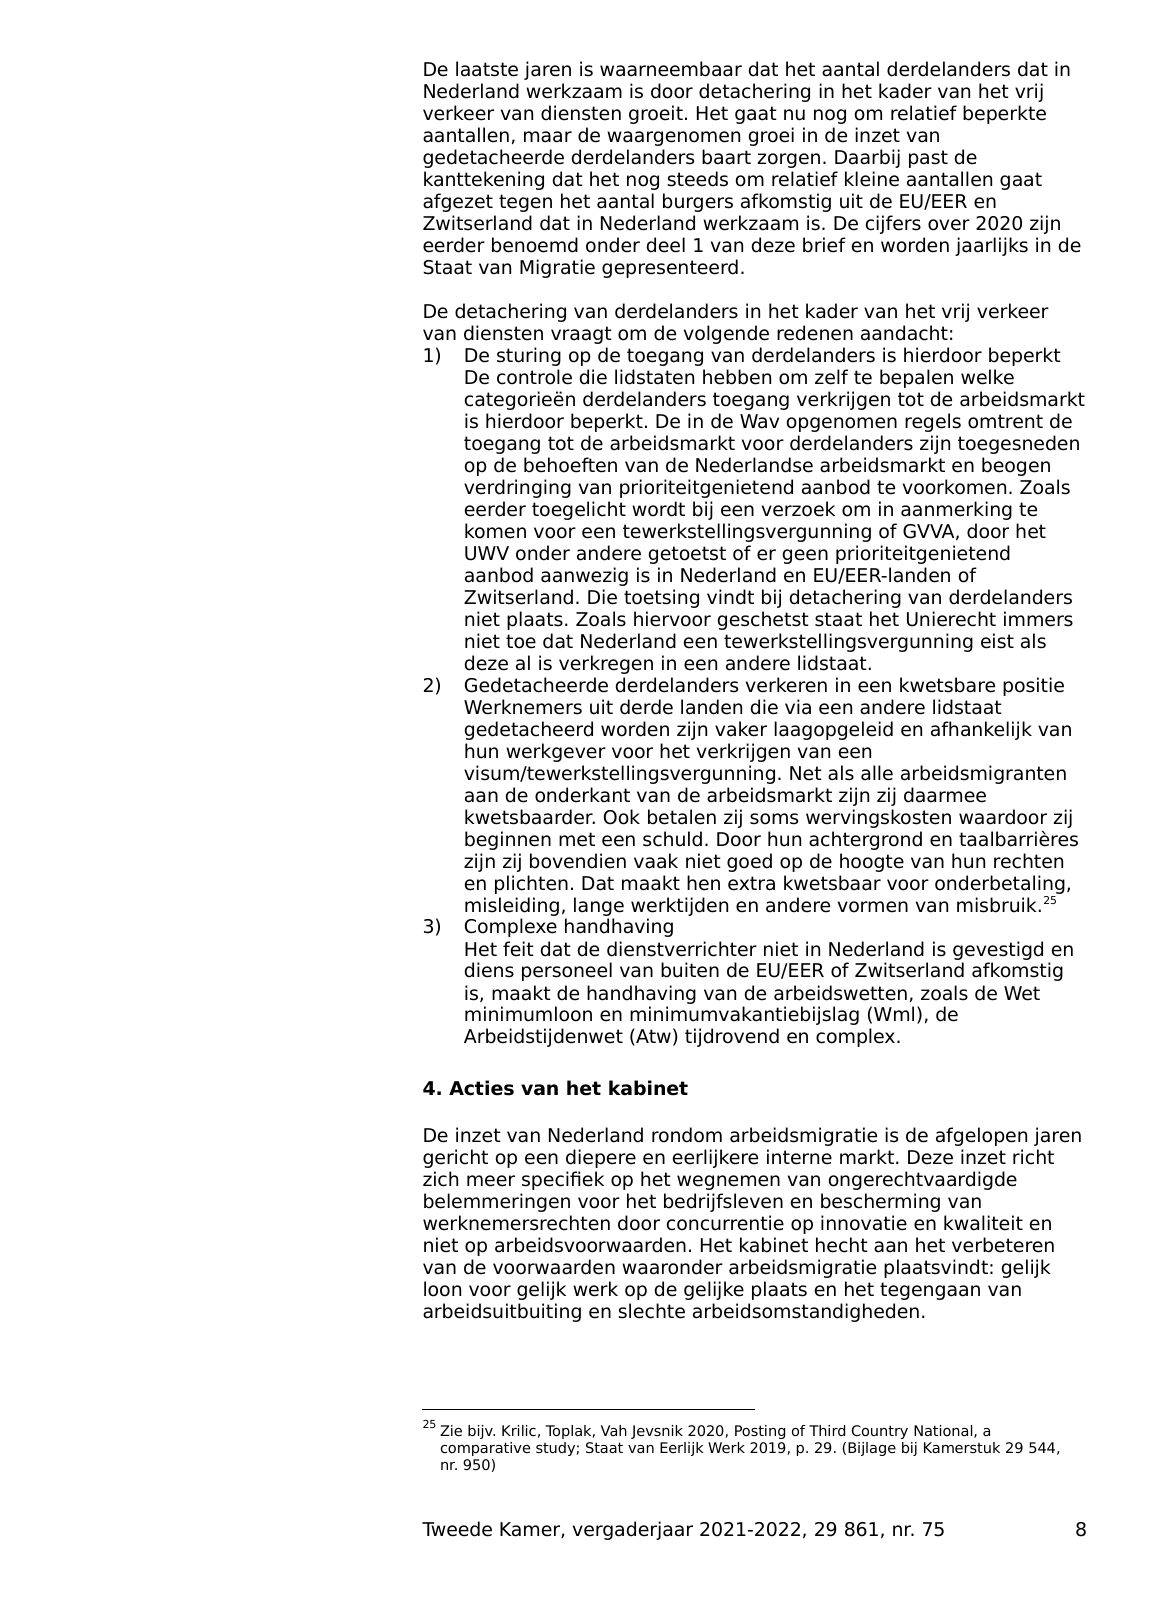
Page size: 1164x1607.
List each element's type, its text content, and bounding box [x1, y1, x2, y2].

text 1) De sturing op de toegang van derdelanders is hierdoor beperkt [422, 345, 1087, 367]
text 3) Complexe handhaving [422, 916, 1087, 938]
text De inzet van Nederland rondom arbeidsmigratie is de afgelopen jaren gericht op een diepere en eerlijkere interne markt. Deze inzet richt zich meer specifiek op het wegnemen van ongerechtvaardigde belemmeringen voor het bedrijfsleven en bescherming van werknemersrechten door concurrentie op innovatie en kwaliteit en niet op arbeidsvoorwaarden. Het kabinet hecht aan het verbeteren van de voorwaarden waaronder arbeidsmigratie plaatsvindt: gelijk loon voor gelijk werk op de gelijke plaats en het tegengaan van arbeidsuitbuiting en slechte arbeidsomstandigheden. [422, 1125, 1087, 1323]
text De controle die lidstaten hebben om zelf te bepalen welke categorieën derdelanders toegang verkrijgen tot de arbeidsmarkt is hierdoor beperkt. De in de Wav opgenomen regels omtrent de toegang tot de arbeidsmarkt voor derdelanders zijn toegesneden op de behoeften van de Nederlandse arbeidsmarkt en beogen verdringing van prioriteitgenietend aanbod te voorkomen. Zoals eerder toegelicht wordt bij een verzoek om in aanmerking te komen voor een tewerkstellingsvergunning of GVVA, door het UWV onder andere getoetst of er geen prioriteitgenietend aanbod aanwezig is in Nederland en EU/EER-landen of Zwitserland. Die toetsing vindt bij detachering van derdelanders niet plaats. Zoals hiervoor geschetst staat het Unierecht immers niet toe dat Nederland een tewerkstellingsvergunning eist als deze al is verkregen in een andere lidstaat. [464, 367, 1087, 675]
text De laatste jaren is waarneembaar dat het aantal derdelanders dat in Nederland werkzaam is door detachering in het kader van het vrij verkeer van diensten groeit. Het gaat nu nog om relatief beperkte aantallen, maar de waargenomen groei in de inzet van gedetacheerde derdelanders baart zorgen. Daarbij past de kanttekening dat het nog steeds om relatief kleine aantallen gaat afgezet tegen het aantal burgers afkomstig uit de EU/EER en Zwitserland dat in Nederland werkzaam is. De cijfers over 2020 zijn eerder benoemd onder deel 1 van deze brief en worden jaarlijks in de Staat van Migratie gepresenteerd. [422, 59, 1087, 279]
subtitle 4. Acties van het kabinet [422, 1078, 1087, 1100]
text Werknemers uit derde landen die via een andere lidstaat gedetacheerd worden zijn vaker laagopgeleid en afhankelijk van hun werkgever voor het verkrijgen van een visum/tewerkstellingsvergunning. Net als alle arbeidsmigranten aan de onderkant van de arbeidsmarkt zijn zij daarmee kwetsbaarder. Ook betalen zij soms wervingskosten waardoor zij beginnen met een schuld. Door hun achtergrond en taalbarrières zijn zij bovendien vaak niet goed op de hoogte van hun rechten en plichten. Dat maakt hen extra kwetsbaar voor onderbetaling, misleiding, lange werktijden en andere vormen van misbruik. [464, 697, 1087, 916]
text De detachering van derdelanders in het kader van het vrij verkeer van diensten vraagt om de volgende redenen aandacht: [422, 301, 1087, 345]
text Zie bijv. Krilic, Toplak, Vah Jevsnik 2020, Posting of Third Country National, a comparative study; Staat van Eerlijk Werk 2019, p. 29. (Bijlage bij Kamerstuk 29 544, nr. 950) [422, 1418, 1087, 1474]
text 2) Gedetacheerde derdelanders verkeren in een kwetsbare positie [422, 675, 1087, 697]
text Het feit dat de dienstverrichter niet in Nederland is gevestigd en diens personeel van buiten de EU/EER of Zwitserland afkomstig is, maakt de handhaving van de arbeidswetten, zoals de Wet minimumloon en minimumvakantiebijslag (Wml), de Arbeidstijdenwet (Atw) tijdrovend en complex. [464, 938, 1087, 1048]
